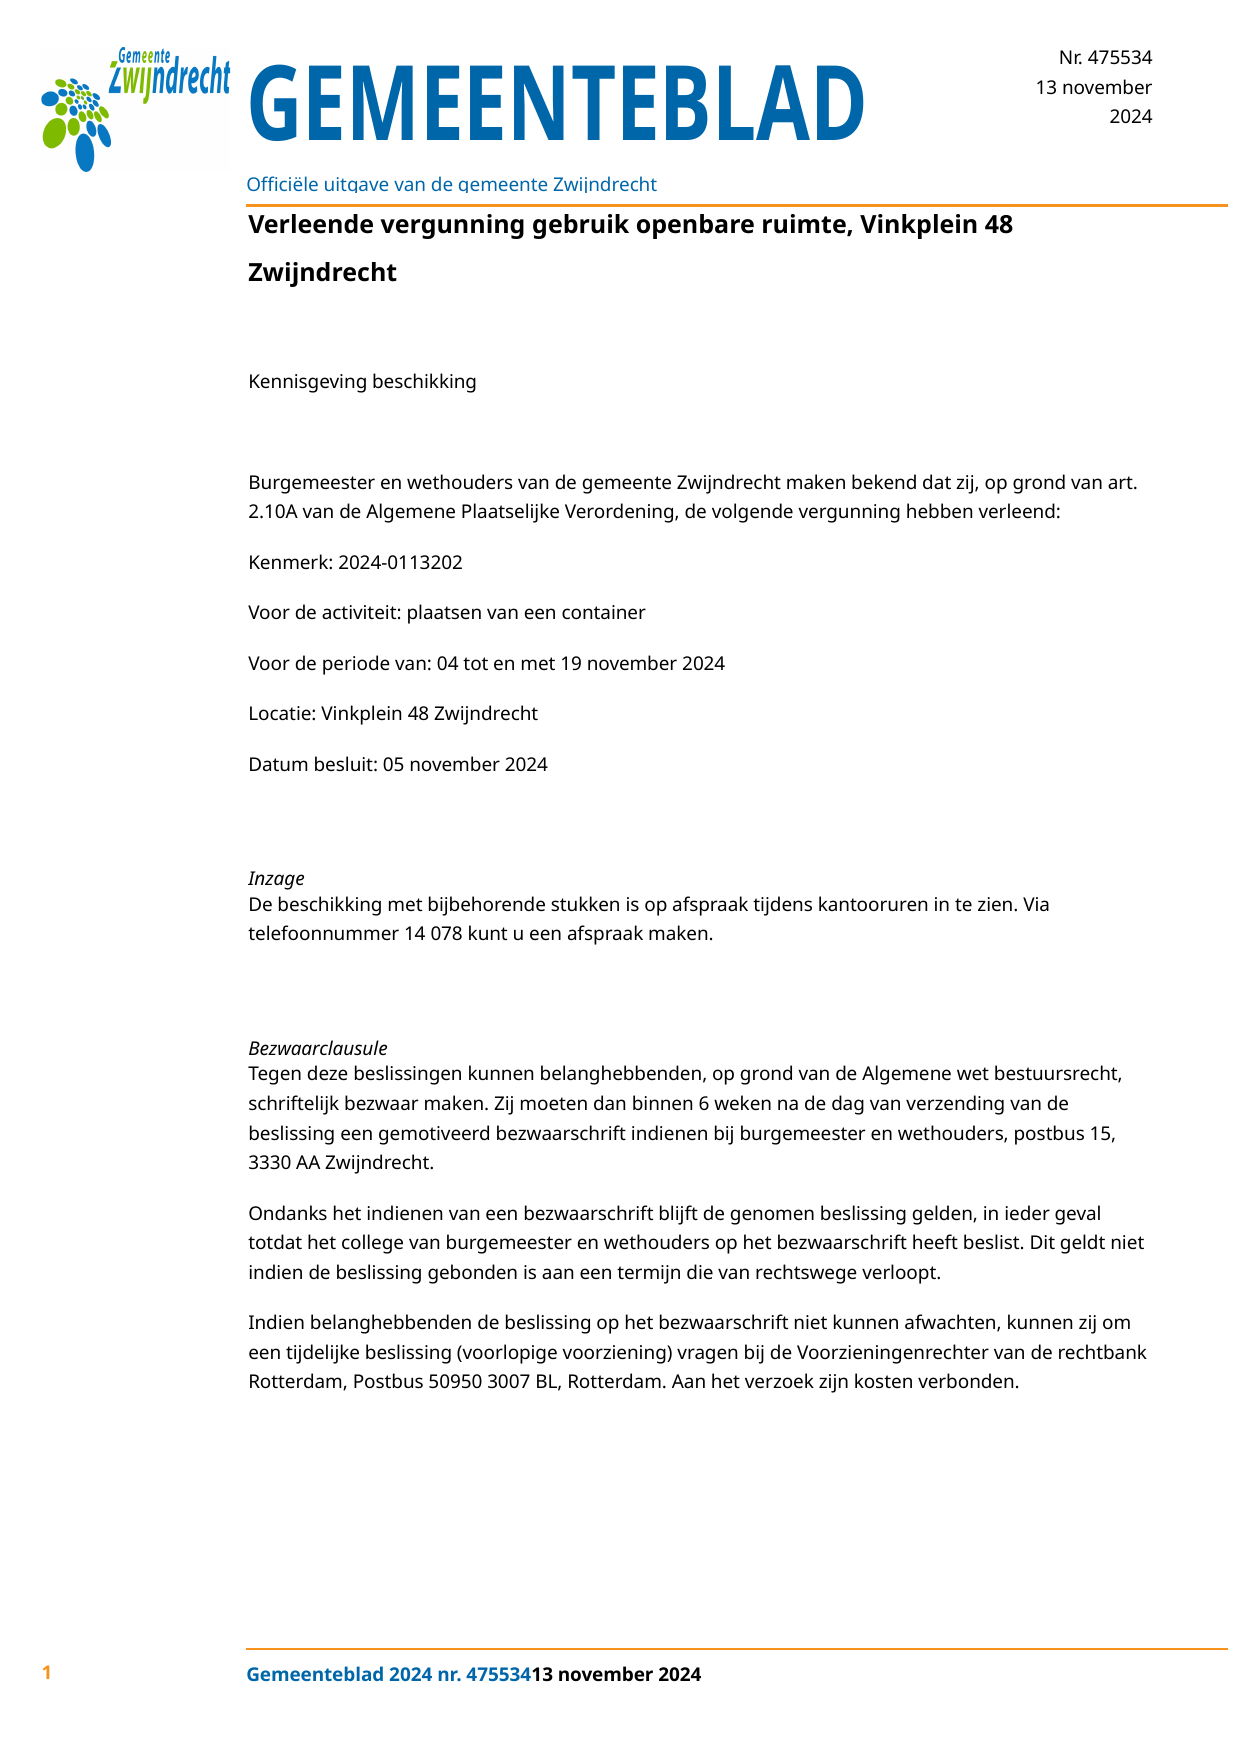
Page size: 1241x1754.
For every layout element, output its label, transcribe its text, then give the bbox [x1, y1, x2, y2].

text Ondanks het indienen van een bezwaarschrift blijft de genomen beslissing gelden, in ieder geval totdat het college van burgemeester en wethouders op het bezwaarschrift heeft beslist. Dit geldt niet indien de beslissing gebonden is aan een termijn die van rechtswege verloopt. [248, 1200, 1152, 1285]
text Tegen deze beslissingen kunnen belanghebbenden, op grond van de Algemene wet bestuursrecht, schriftelijk bezwaar maken. Zij moeten dan binnen 6 weken na de dag van verzending van de beslissing een gemotiveerd bezwaarschrift indienen bij burgemeester en wethouders, postbus 15, 3330 AA Zwijndrecht. [248, 1061, 1152, 1175]
text Datum besluit: 05 november 2024 [248, 751, 1152, 777]
text Voor de activiteit: plaatsen van een container [248, 599, 1152, 625]
text De beschikking met bijbehorende stukken is op afspraak tijdens kantooruren in te zien. Via telefoonnummer 14 078 kunt u een afspraak maken. [248, 891, 1152, 946]
picture [41, 47, 231, 172]
text Locatie: Vinkplein 48 Zwijndrecht [248, 700, 1152, 726]
text Verleende vergunning gebruik openbare ruimte, Vinkplein 48 Zwijndrecht [248, 207, 1152, 288]
text Voor de periode van: 04 tot en met 19 november 2024 [248, 650, 1152, 676]
text Indien belanghebbenden de beslissing op het bezwaarschrift niet kunnen afwachten, kunnen zij om een tijdelijke beslissing (voorlopige voorziening) vragen bij de Voorzieningenrechter van de rechtbank Rotterdam, Postbus 50950 3007 BL, Rotterdam. Aan het verzoek zijn kosten verbonden. [248, 1309, 1152, 1394]
text Kenmerk: 2024-0113202 [248, 549, 1152, 575]
text Bezwaarclausule [248, 1035, 1152, 1061]
text Kennisgeving beschikking [248, 368, 1152, 394]
text Burgemeester en wethouders van de gemeente Zwijndrecht maken bekend dat zij, op grond van art. 2.10A van de Algemene Plaatselijke Verordening, de volgende vergunning hebben verleend: [248, 469, 1152, 524]
text Inzage [248, 865, 1152, 891]
